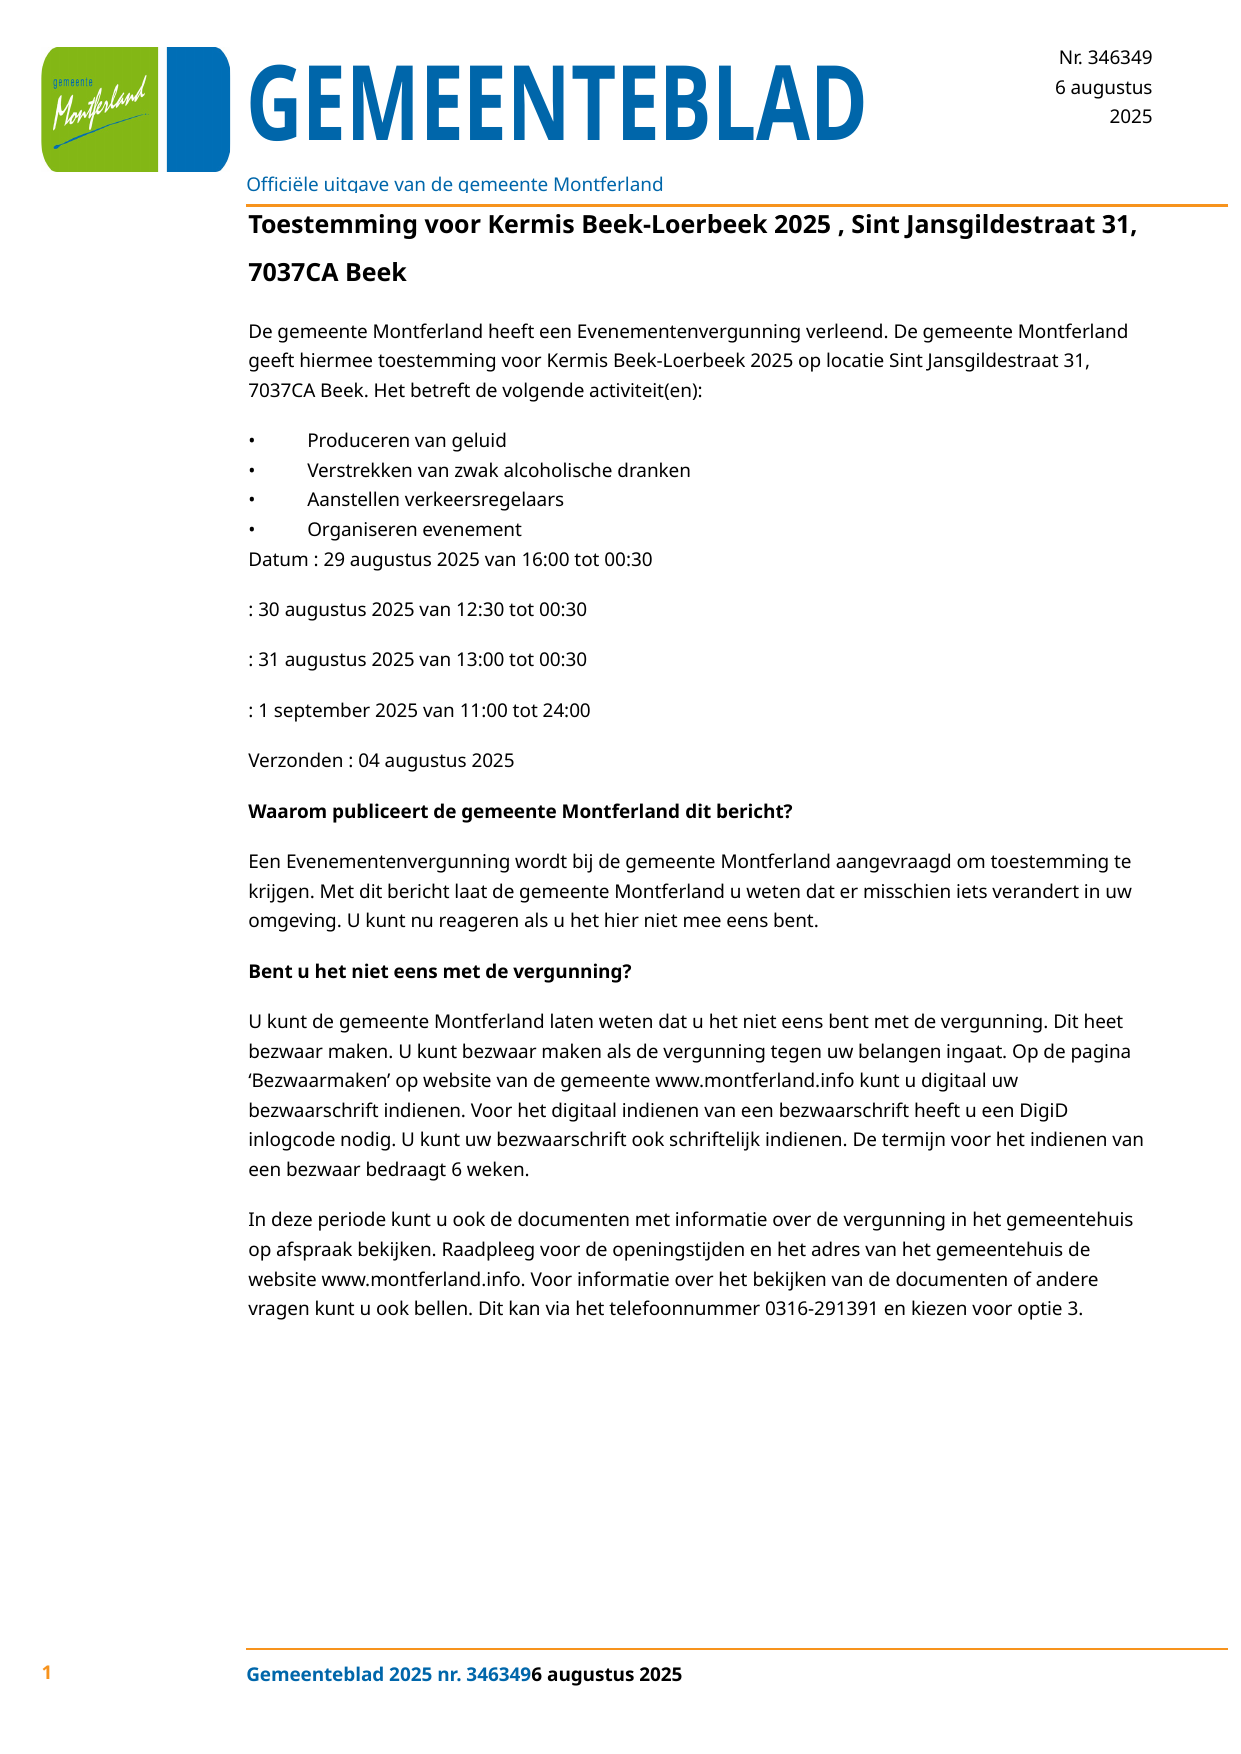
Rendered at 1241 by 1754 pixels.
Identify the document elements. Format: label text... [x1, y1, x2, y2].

text Bent u het niet eens met de vergunning? [248, 958, 1152, 984]
text Datum : 29 augustus 2025 van 16:00 tot 00:30 [248, 546, 1152, 572]
text Waarom publiceert de gemeente Montferland dit bericht? [248, 798, 1152, 824]
text Verzonden : 04 augustus 2025 [248, 747, 1152, 773]
text Toestemming voor Kermis Beek-Loerbeek 2025 , Sint Jansgildestraat 31, 7037CA Beek [248, 207, 1152, 288]
list Produceren van geluid [248, 427, 1152, 453]
list Organiseren evenement [248, 516, 1152, 542]
text : 1 september 2025 van 11:00 tot 24:00 [248, 697, 1152, 723]
text De gemeente Montferland heeft een Evenementenvergunning verleend. De gemeente Montferland geeft hiermee toestemming voor Kermis Beek-Loerbeek 2025 op locatie Sint Jansgildestraat 31, 7037CA Beek. Het betreft de volgende activiteit(en): [248, 318, 1152, 403]
text U kunt de gemeente Montferland laten weten dat u het niet eens bent met de vergunning. Dit heet bezwaar maken. U kunt bezwaar maken als de vergunning tegen uw belangen ingaat. Op de pagina ‘Bezwaarmaken’ op website van de gemeente www.montferland.info kunt u digitaal uw bezwaarschrift indienen. Voor het digitaal indienen van een bezwaarschrift heeft u een DigiD inlogcode nodig. U kunt uw bezwaarschrift ook schriftelijk indienen. De termijn voor het indienen van een bezwaar bedraagt 6 weken. [248, 1008, 1152, 1182]
picture [41, 47, 231, 172]
list Aanstellen verkeersregelaars [248, 487, 1152, 512]
list Verstrekken van zwak alcoholische dranken [248, 457, 1152, 483]
text : 31 augustus 2025 van 13:00 tot 00:30 [248, 647, 1152, 672]
text Een Evenementenvergunning wordt bij de gemeente Montferland aangevraagd om toestemming te krijgen. Met dit bericht laat de gemeente Montferland u weten dat er misschien iets verandert in uw omgeving. U kunt nu reageren als u het hier niet mee eens bent. [248, 848, 1152, 933]
text In deze periode kunt u ook de documenten met informatie over de vergunning in het gemeentehuis op afspraak bekijken. Raadpleeg voor de openingstijden en het adres van het gemeentehuis de website www.montferland.info. Voor informatie over het bekijken van de documenten of andere vragen kunt u ook bellen. Dit kan via het telefoonnummer 0316-291391 en kiezen voor optie 3. [248, 1207, 1152, 1321]
text : 30 augustus 2025 van 12:30 tot 00:30 [248, 596, 1152, 622]
